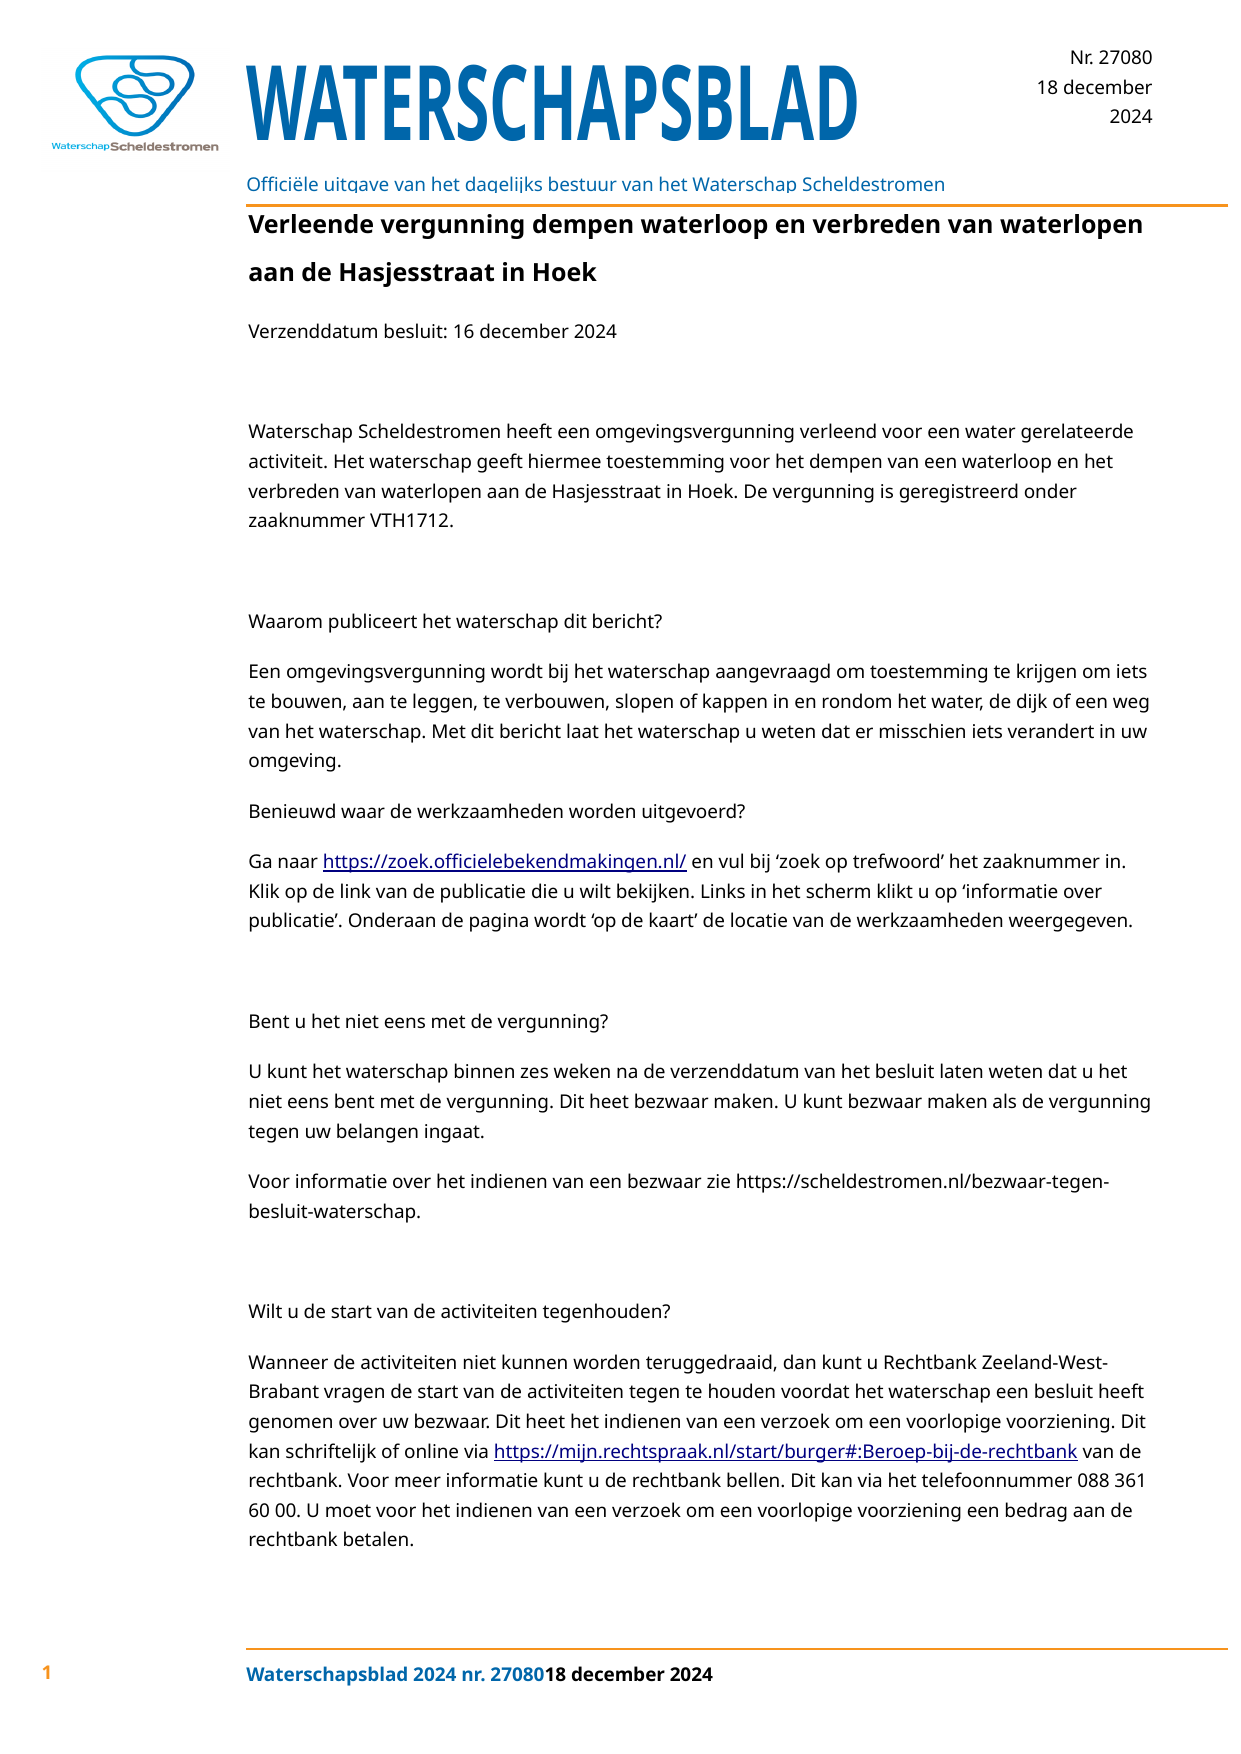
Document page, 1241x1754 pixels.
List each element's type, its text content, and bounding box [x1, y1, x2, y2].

text Verzenddatum besluit: 16 december 2024 [248, 318, 1152, 344]
text Verleende vergunning dempen waterloop en verbreden van waterlopen aan de Hasjesstraat in Hoek [248, 207, 1152, 288]
text Wilt u de start van de activiteiten tegenhouden? [248, 1299, 1152, 1324]
text Voor informatie over het indienen van een bezwaar zie https://scheldestromen.nl/bezwaar-tegen-besluit-waterschap. [248, 1168, 1152, 1224]
text Ga naar https://zoek.officielebekendmakingen.nl/ en vul bij ‘zoek op trefwoord’ het zaaknummer in. Klik op de link van de publicatie die u wilt bekijken. Links in het scherm klikt u op ‘informatie over publicatie’. Onderaan de pagina wordt ‘op de kaart’ de locatie van de werkzaamheden weergegeven. [248, 848, 1152, 933]
text Bent u het niet eens met de vergunning? [248, 1008, 1152, 1034]
text U kunt het waterschap binnen zes weken na de verzenddatum van het besluit laten weten dat u het niet eens bent met de vergunning. Dit heet bezwaar maken. U kunt bezwaar maken als de vergunning tegen uw belangen ingaat. [248, 1059, 1152, 1144]
text Waterschap Scheldestromen heeft een omgevingsvergunning verleend voor een water gerelateerde activiteit. Het waterschap geeft hiermee toestemming voor het dempen van een waterloop en het verbreden van waterlopen aan de Hasjesstraat in Hoek. De vergunning is geregistreerd onder zaaknummer VTH1712. [248, 419, 1152, 533]
text Benieuwd waar de werkzaamheden worden uitgevoerd? [248, 798, 1152, 824]
picture [41, 47, 231, 172]
text Een omgevingsvergunning wordt bij het waterschap aangevraagd om toestemming te krijgen om iets te bouwen, aan te leggen, te verbouwen, slopen of kappen in en rondom het water, de dijk of een weg van het waterschap. Met dit bericht laat het waterschap u weten dat er misschien iets verandert in uw omgeving. [248, 659, 1152, 773]
text Waarom publiceert het waterschap dit bericht? [248, 608, 1152, 634]
text Wanneer de activiteiten niet kunnen worden teruggedraaid, dan kunt u Rechtbank Zeeland-West-Brabant vragen de start van de activiteiten tegen te houden voordat het waterschap een besluit heeft genomen over uw bezwaar. Dit heet het indienen van een verzoek om een voorlopige voorziening. Dit kan schriftelijk of online via https://mijn.rechtspraak.nl/start/burger#:Beroep-bij-de-rechtbank van de rechtbank. Voor meer informatie kunt u de rechtbank bellen. Dit kan via het telefoonnummer 088 361 60 00. U moet voor het indienen van een verzoek om een voorlopige voorziening een bedrag aan de rechtbank betalen. [248, 1349, 1152, 1552]
